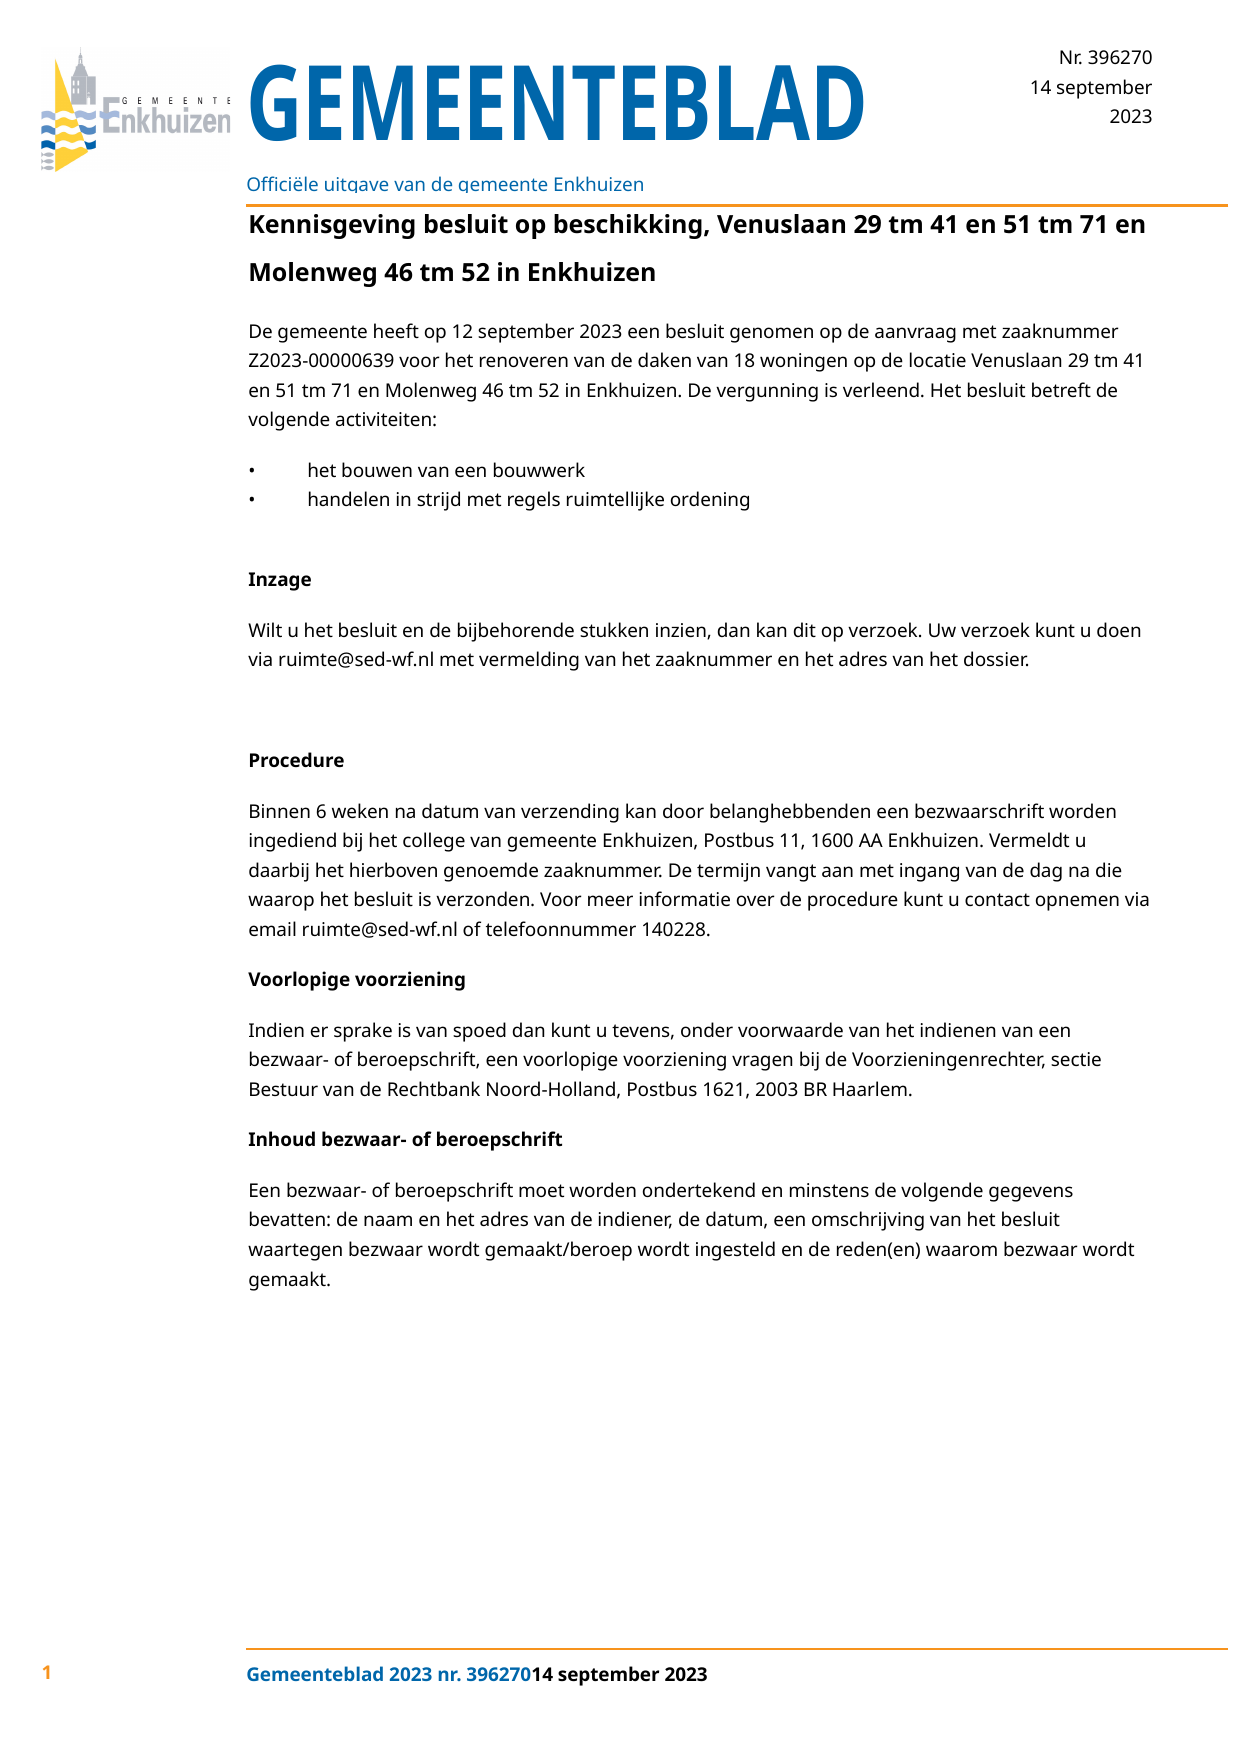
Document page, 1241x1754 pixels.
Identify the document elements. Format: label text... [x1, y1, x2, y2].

text Voorlopige voorziening [248, 967, 1152, 992]
list het bouwen van een bouwwerk [248, 457, 1152, 483]
text Wilt u het besluit en de bijbehorende stukken inzien, dan kan dit op verzoek. Uw verzoek kunt u doen via ruimte@sed-wf.nl met vermelding van het zaaknummer en het adres van het dossier. [248, 617, 1152, 672]
text Binnen 6 weken na datum van verzending kan door belanghebbenden een bezwaarschrift worden ingediend bij het college van gemeente Enkhuizen, Postbus 11, 1600 AA Enkhuizen. Vermeldt u daarbij het hierboven genoemde zaaknummer. De termijn vangt aan met ingang van de dag na die waarop het besluit is verzonden. Voor meer informatie over de procedure kunt u contact opnemen via email ruimte@sed-wf.nl of telefoonnummer 140228. [248, 798, 1152, 942]
text Een bezwaar- of beroepschrift moet worden ondertekend en minstens de volgende gegevens bevatten: de naam en het adres van de indiener, de datum, een omschrijving van het besluit waartegen bezwaar wordt gemaakt/beroep wordt ingesteld en de reden(en) waarom bezwaar wordt gemaakt. [248, 1177, 1152, 1292]
text Kennisgeving besluit op beschikking, Venuslaan 29 tm 41 en 51 tm 71 en Molenweg 46 tm 52 in Enkhuizen [248, 207, 1152, 288]
list handelen in strijd met regels ruimtellijke ordening [248, 487, 1152, 512]
text Inzage [248, 567, 1152, 592]
picture [41, 47, 231, 172]
text Indien er sprake is van spoed dan kunt u tevens, onder voorwaarde van het indienen van een bezwaar- of beroepschrift, een voorlopige voorziening vragen bij de Voorzieningenrechter, sectie Bestuur van de Rechtbank Noord-Holland, Postbus 1621, 2003 BR Haarlem. [248, 1017, 1152, 1102]
text De gemeente heeft op 12 september 2023 een besluit genomen op de aanvraag met zaaknummer Z2023-00000639 voor het renoveren van de daken van 18 woningen op de locatie Venuslaan 29 tm 41 en 51 tm 71 en Molenweg 46 tm 52 in Enkhuizen. De vergunning is verleend. Het besluit betreft de volgende activiteiten: [248, 318, 1152, 432]
text Procedure [248, 747, 1152, 773]
text Inhoud bezwaar- of beroepschrift [248, 1127, 1152, 1152]
